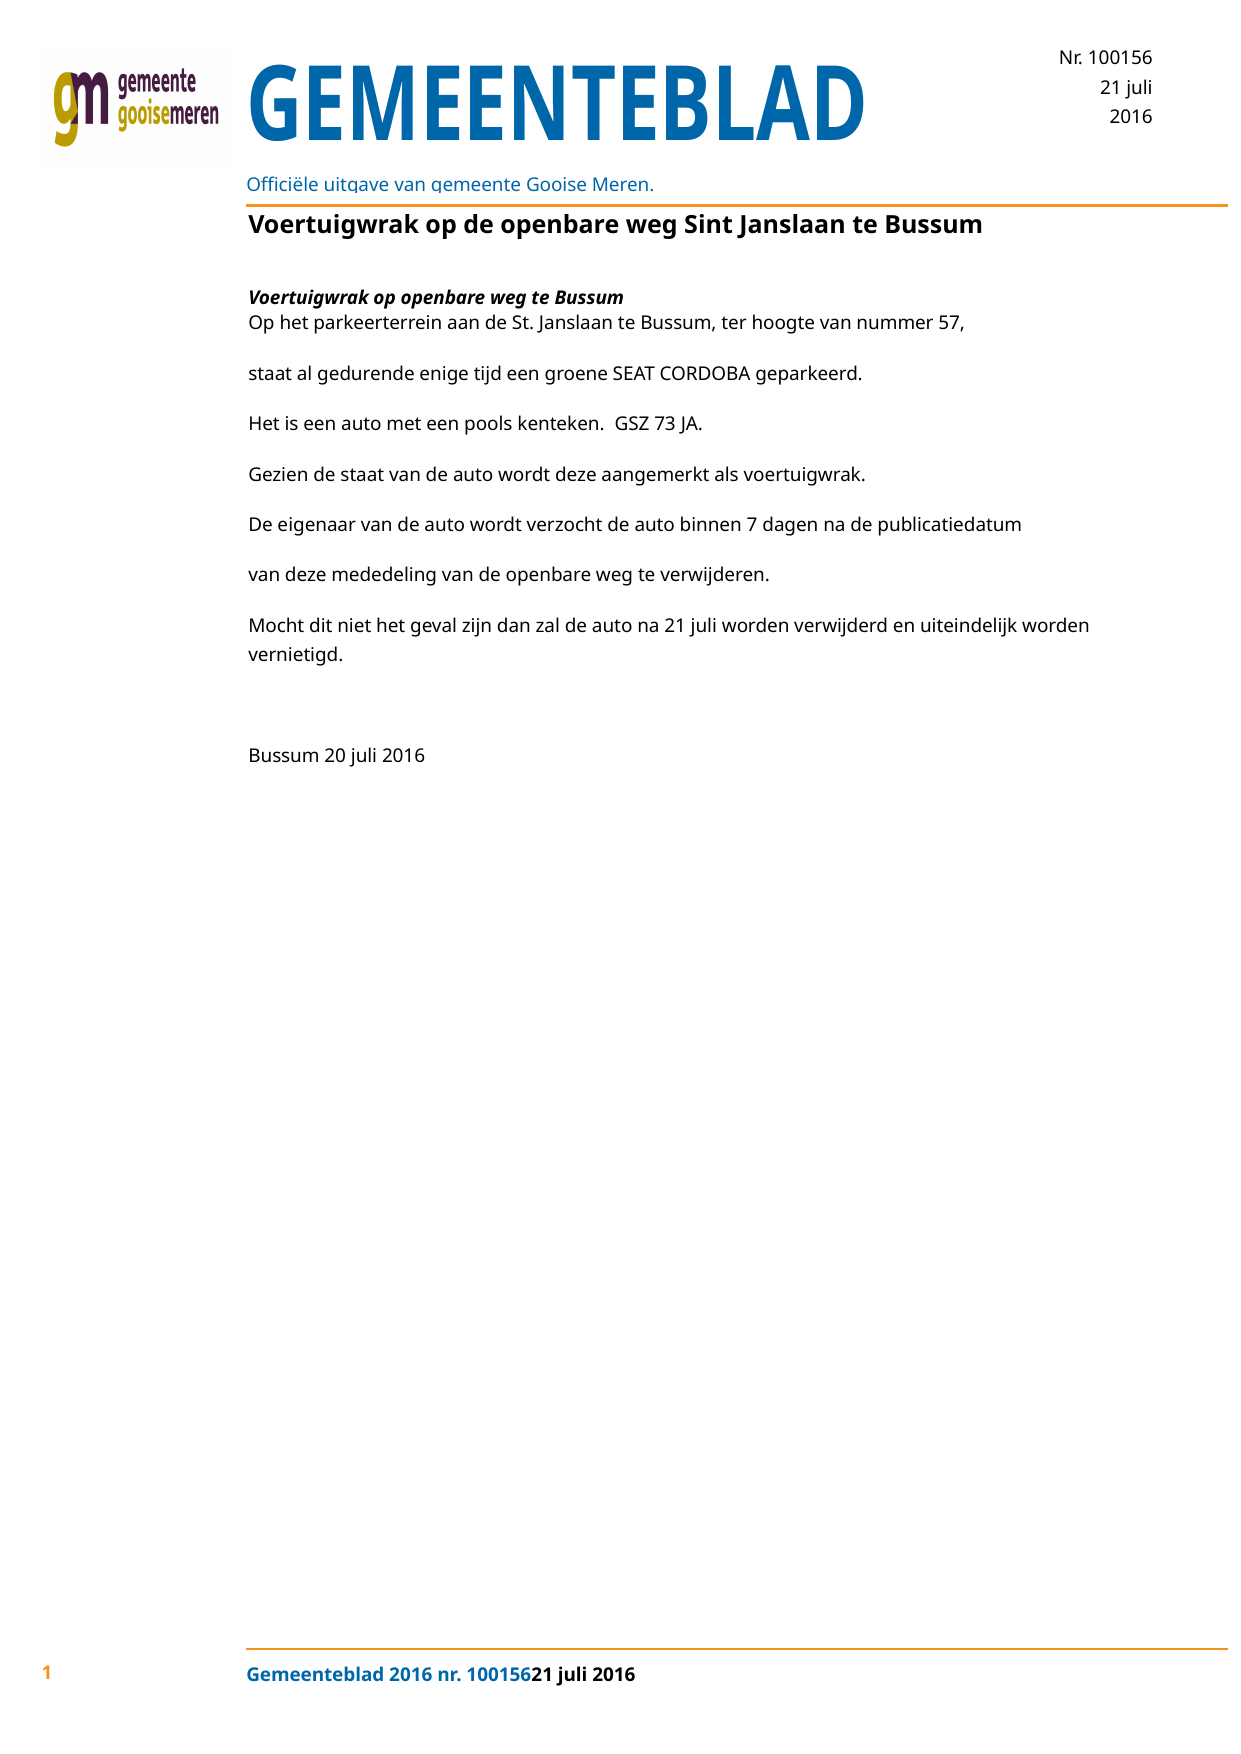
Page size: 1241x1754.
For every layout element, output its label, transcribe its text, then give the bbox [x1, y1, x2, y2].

text Gezien de staat van de auto wordt deze aangemerkt als voertuigwrak. [248, 461, 1152, 487]
text Mocht dit niet het geval zijn dan zal de auto na 21 juli worden verwijderd en uiteindelijk worden vernietigd. [248, 612, 1152, 667]
text Voertuigwrak op de openbare weg Sint Janslaan te Bussum [248, 207, 1152, 241]
text Het is een auto met een pools kenteken. GSZ 73 JA. [248, 410, 1152, 436]
text staat al gedurende enige tijd een groene SEAT CORDOBA geparkeerd. [248, 360, 1152, 386]
text Voertuigwrak op openbare weg te Bussum [248, 284, 1152, 309]
text van deze mededeling van de openbare weg te verwijderen. [248, 562, 1152, 587]
text Op het parkeerterrein aan de St. Janslaan te Bussum, ter hoogte van nummer 57, [248, 309, 1152, 335]
picture [41, 47, 231, 172]
text Bussum 20 juli 2016 [248, 742, 1152, 768]
text De eigenaar van de auto wordt verzocht de auto binnen 7 dagen na de publicatiedatum [248, 511, 1152, 537]
